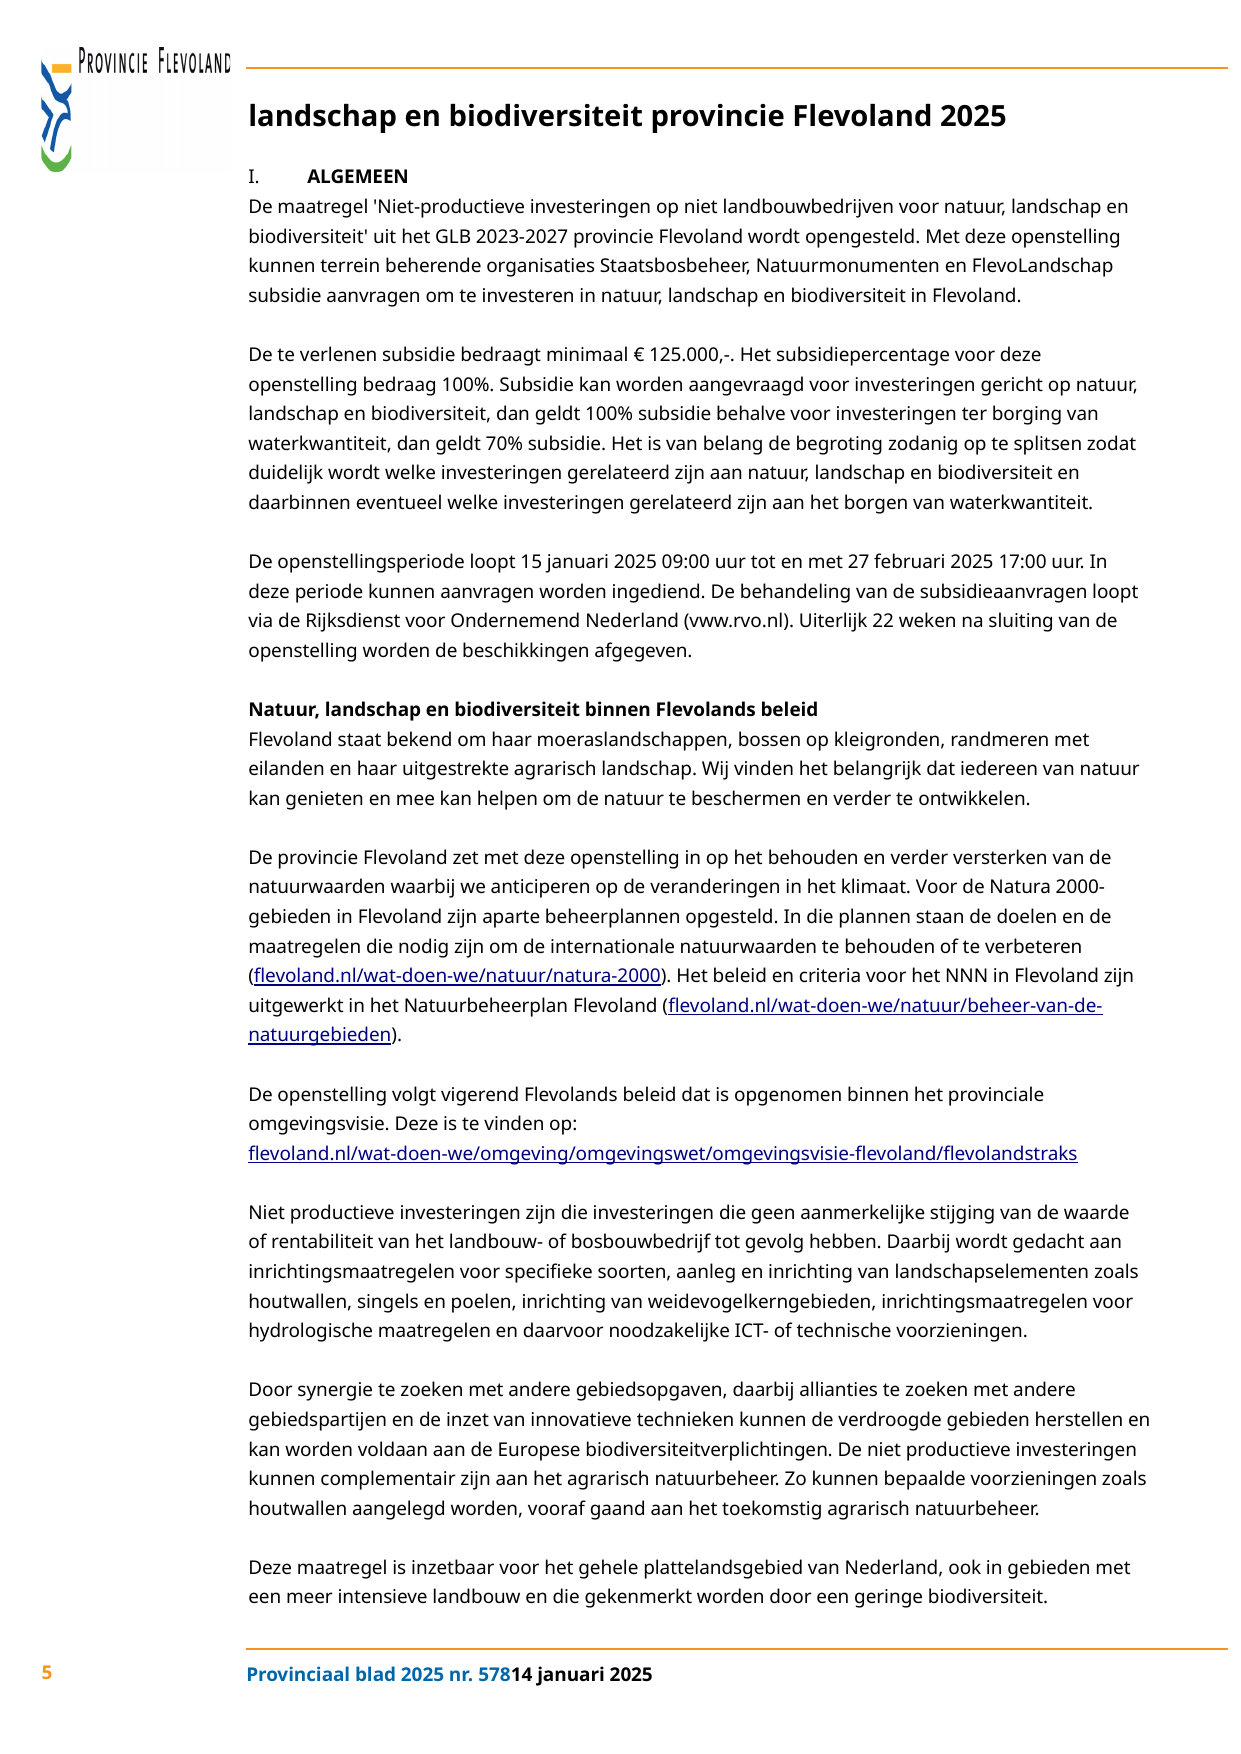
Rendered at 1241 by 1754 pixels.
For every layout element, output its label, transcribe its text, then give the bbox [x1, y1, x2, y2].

text Door synergie te zoeken met andere gebiedsopgaven, daarbij allianties te zoeken met andere gebiedspartijen en de inzet van innovatieve technieken kunnen de verdroogde gebieden herstellen en kan worden voldaan aan de Europese biodiversiteitverplichtingen. De niet productieve investeringen kunnen complementair zijn aan het agrarisch natuurbeheer. Zo kunnen bepaalde voorzieningen zoals houtwallen aangelegd worden, vooraf gaand aan het toekomstig agrarisch natuurbeheer. [248, 1377, 1152, 1521]
text Niet productieve investeringen zijn die investeringen die geen aanmerkelijke stijging van de waarde of rentabiliteit van het landbouw- of bosbouwbedrijf tot gevolg hebben. Daarbij wordt gedacht aan inrichtingsmaatregelen voor specifieke soorten, aanleg en inrichting van landschapselementen zoals houtwallen, singels en poelen, inrichting van weidevogelkerngebieden, inrichtingsmaatregelen voor hydrologische maatregelen en daarvoor noodzakelijke ICT- of technische voorzieningen. [248, 1199, 1152, 1343]
picture [41, 47, 231, 172]
text De openstelling volgt vigerend Flevolands beleid dat is opgenomen binnen het provinciale omgevingsvisie. Deze is te vinden op: flevoland.nl/wat-doen-we/omgeving/omgevingswet/omgevingsvisie-flevoland/flevolandstraks [248, 1081, 1152, 1166]
text De provincie Flevoland zet met deze openstelling in op het behouden en verder versterken van de natuurwaarden waarbij we anticiperen op de veranderingen in het klimaat. Voor de Natura 2000-gebieden in Flevoland zijn aparte beheerplannen opgesteld. In die plannen staan de doelen en de maatregelen die nodig zijn om de internationale natuurwaarden te behouden of te verbeteren (flevoland.nl/wat-doen-we/natuur/natura-2000). Het beleid en criteria voor het NNN in Flevoland zijn uitgewerkt in het Natuurbeheerplan Flevoland (flevoland.nl/wat-doen-we/natuur/beheer-van-de-natuurgebieden). [248, 844, 1152, 1047]
list ALGEMEEN [248, 164, 1152, 189]
text Deze maatregel is inzetbaar voor het gehele plattelandsgebied van Nederland, ook in gebieden met een meer intensieve landbouw en die gekenmerkt worden door een geringe biodiversiteit. [248, 1554, 1152, 1609]
text De openstellingsperiode loopt 15 januari 2025 09:00 uur tot en met 27 februari 2025 17:00 uur. In deze periode kunnen aanvragen worden ingediend. De behandeling van de subsidieaanvragen loopt via de Rijksdienst voor Ondernemend Nederland (vww.rvo.nl). Uiterlijk 22 weken na sluiting van de openstelling worden de beschikkingen afgegeven. [248, 548, 1152, 663]
text Natuur, landschap en biodiversiteit binnen Flevolands beleid [248, 696, 1152, 722]
text De maatregel 'Niet-productieve investeringen op niet landbouwbedrijven voor natuur, landschap en biodiversiteit' uit het GLB 2023-2027 provincie Flevoland wordt opengesteld. Met deze openstelling kunnen terrein beherende organisaties Staatsbosbeheer, Natuurmonumenten en FlevoLandschap subsidie aanvragen om te investeren in natuur, landschap en biodiversiteit in Flevoland. [248, 193, 1152, 308]
text De te verlenen subsidie bedraagt minimaal € 125.000,-. Het subsidiepercentage voor deze openstelling bedraag 100%. Subsidie kan worden aangevraagd voor investeringen gericht op natuur, landschap en biodiversiteit, dan geldt 100% subsidie behalve voor investeringen ter borging van waterkwantiteit, dan geldt 70% subsidie. Het is van belang de begroting zodanig op te splitsen zodat duidelijk wordt welke investeringen gerelateerd zijn aan natuur, landschap en biodiversiteit en daarbinnen eventueel welke investeringen gerelateerd zijn aan het borgen van waterkwantiteit. [248, 341, 1152, 515]
text landschap en biodiversiteit provincie Flevoland 2025 [248, 95, 1152, 134]
text Flevoland staat bekend om haar moeraslandschappen, bossen op kleigronden, randmeren met eilanden en haar uitgestrekte agrarisch landschap. Wij vinden het belangrijk dat iedereen van natuur kan genieten en mee kan helpen om de natuur te beschermen en verder te ontwikkelen. [248, 726, 1152, 811]
